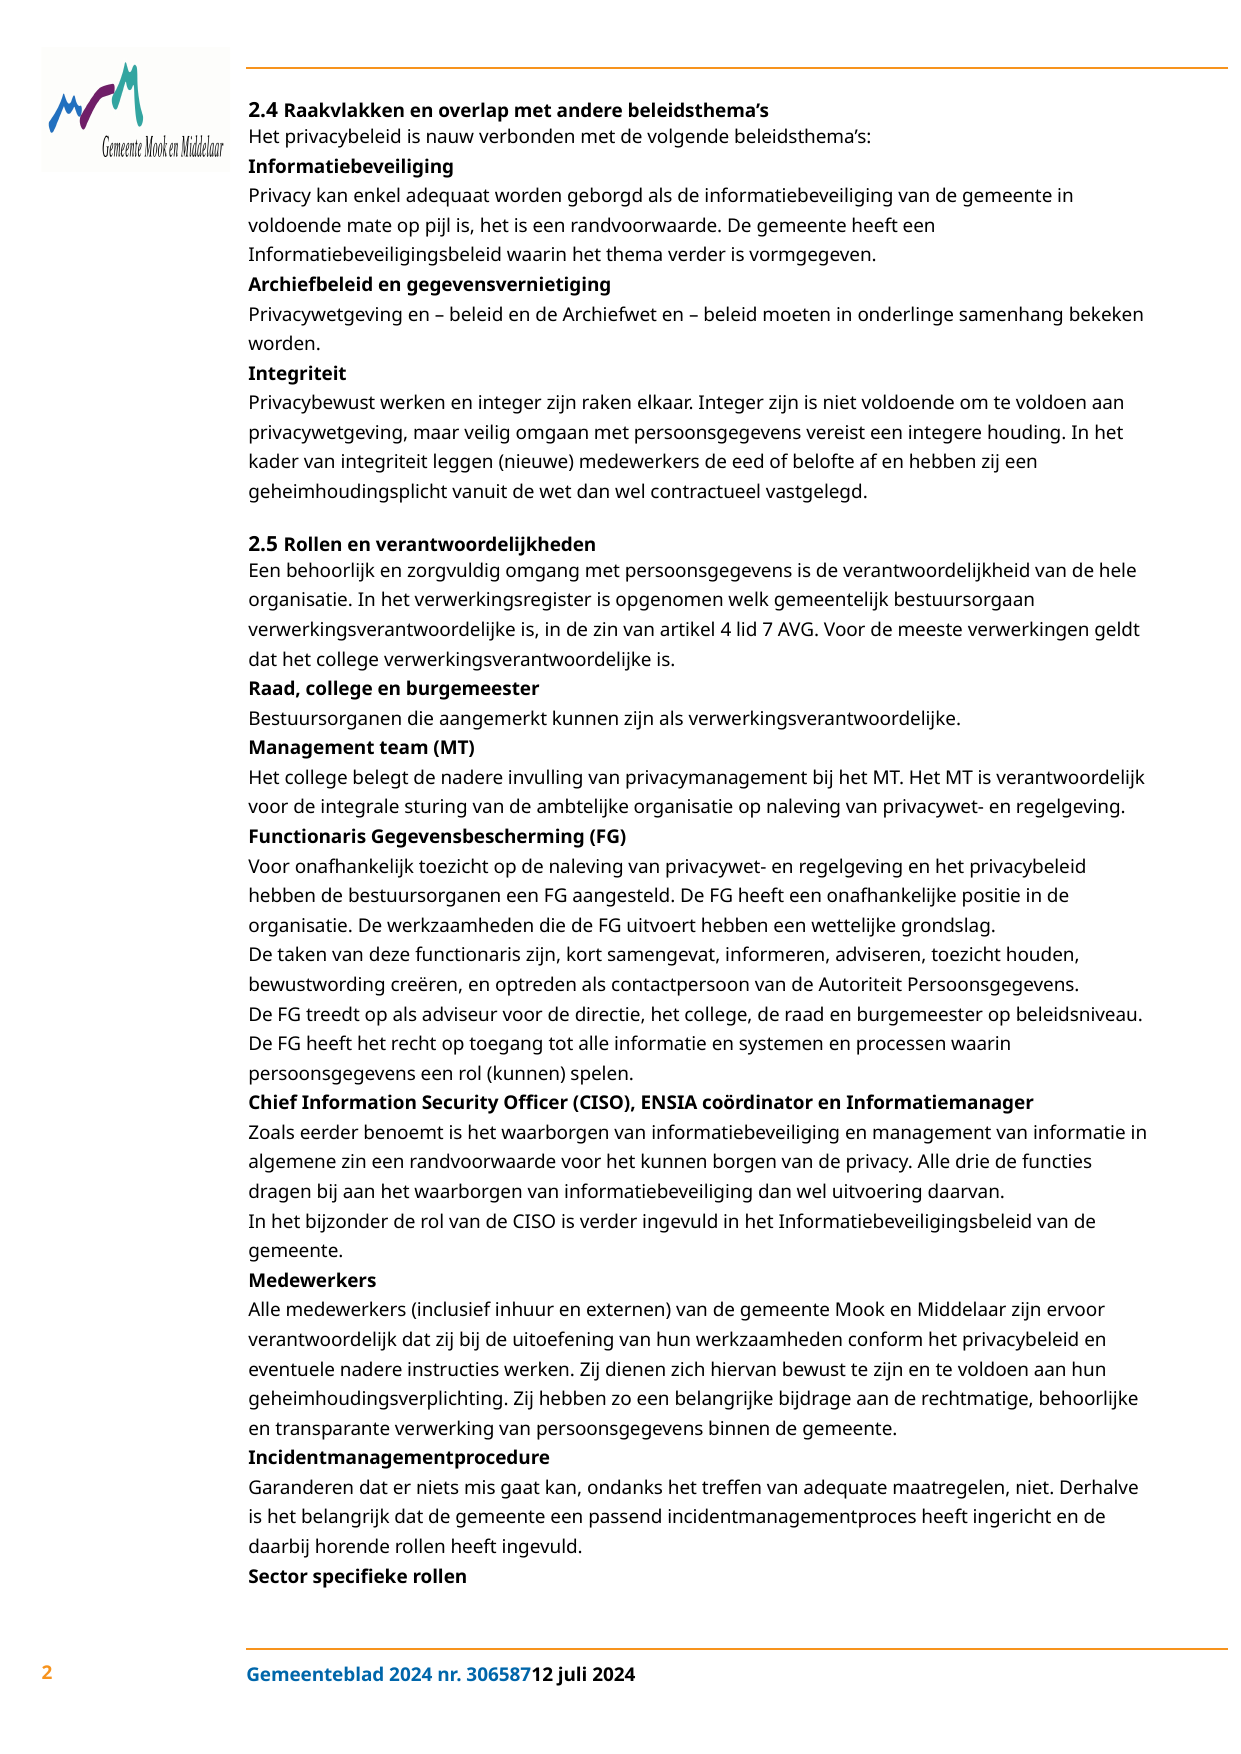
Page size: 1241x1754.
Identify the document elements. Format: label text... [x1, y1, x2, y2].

text Management team (MT) [248, 734, 1152, 760]
text Alle medewerkers (inclusief inhuur en externen) van de gemeente Mook en Middelaar zijn ervoor verantwoordelijk dat zij bij de uitoefening van hun werkzaamheden conform het privacybeleid en eventuele nadere instructies werken. Zij dienen zich hiervan bewust te zijn en te voldoen aan hun geheimhoudingsverplichting. Zij hebben zo een belangrijke bijdrage aan de rechtmatige, behoorlijke en transparante verwerking van persoonsgegevens binnen de gemeente. [248, 1297, 1152, 1441]
text Functionaris Gegevensbescherming (FG) [248, 823, 1152, 849]
text Sector specifieke rollen [248, 1563, 1152, 1589]
text Privacy kan enkel adequaat worden geborgd als de informatiebeveiliging van de gemeente in voldoende mate op pijl is, het is een randvoorwaarde. De gemeente heeft een Informatiebeveiligingsbeleid waarin het thema verder is vormgegeven. [248, 182, 1152, 267]
text 2.4 Raakvlakken en overlap met andere beleidsthema’s [248, 95, 1152, 123]
text Voor onafhankelijk toezicht op de naleving van privacywet- en regelgeving en het privacybeleid hebben de bestuursorganen een FG aangesteld. De FG heeft een onafhankelijke positie in de organisatie. De werkzaamheden die de FG uitvoert hebben een wettelijke grondslag. [248, 853, 1152, 938]
text Privacybewust werken en integer zijn raken elkaar. Integer zijn is niet voldoende om te voldoen aan privacywetgeving, maar veilig omgaan met persoonsgegevens vereist een integere houding. In het kader van integriteit leggen (nieuwe) medewerkers de eed of belofte af en hebben zij een geheimhoudingsplicht vanuit de wet dan wel contractueel vastgelegd. [248, 389, 1152, 504]
text Incidentmanagementprocedure [248, 1444, 1152, 1470]
text Integriteit [248, 360, 1152, 386]
text Een behoorlijk en zorgvuldig omgang met persoonsgegevens is de verantwoordelijkheid van de hele organisatie. In het verwerkingsregister is opgenomen welk gemeentelijk bestuursorgaan verwerkingsverantwoordelijke is, in de zin van artikel 4 lid 7 AVG. Voor de meeste verwerkingen geldt dat het college verwerkingsverantwoordelijke is. [248, 557, 1152, 672]
text Archiefbeleid en gegevensvernietiging [248, 271, 1152, 297]
picture [41, 47, 231, 172]
text Zoals eerder benoemt is het waarborgen van informatiebeveiliging en management van informatie in algemene zin een randvoorwaarde voor het kunnen borgen van de privacy. Alle drie de functies dragen bij aan het waarborgen van informatiebeveiliging dan wel uitvoering daarvan. [248, 1119, 1152, 1204]
text De FG treedt op als adviseur voor de directie, het college, de raad en burgemeester op beleidsniveau. De FG heeft het recht op toegang tot alle informatie en systemen en processen waarin persoonsgegevens een rol (kunnen) spelen. [248, 1001, 1152, 1086]
text Het privacybeleid is nauw verbonden met de volgende beleidsthema’s: [248, 123, 1152, 149]
text Chief Information Security Officer (CISO), ENSIA coördinator en Informatiemanager [248, 1089, 1152, 1115]
text Privacywetgeving en – beleid en de Archiefwet en – beleid moeten in onderlinge samenhang bekeken worden. [248, 301, 1152, 356]
text Raad, college en burgemeester [248, 675, 1152, 701]
text In het bijzonder de rol van de CISO is verder ingevuld in het Informatiebeveiligingsbeleid van de gemeente. [248, 1208, 1152, 1263]
text 2.5 Rollen en verantwoordelijkheden [248, 529, 1152, 557]
text De taken van deze functionaris zijn, kort samengevat, informeren, adviseren, toezicht houden, bewustwording creëren, en optreden als contactpersoon van de Autoriteit Persoonsgegevens. [248, 942, 1152, 997]
text Informatiebeveiliging [248, 153, 1152, 178]
text Garanderen dat er niets mis gaat kan, ondanks het treffen van adequate maatregelen, niet. Derhalve is het belangrijk dat de gemeente een passend incidentmanagementproces heeft ingericht en de daarbij horende rollen heeft ingevuld. [248, 1474, 1152, 1559]
text Het college belegt de nadere invulling van privacymanagement bij het MT. Het MT is verantwoordelijk voor de integrale sturing van de ambtelijke organisatie op naleving van privacywet- en regelgeving. [248, 764, 1152, 819]
text Bestuursorganen die aangemerkt kunnen zijn als verwerkingsverantwoordelijke. [248, 705, 1152, 731]
text Medewerkers [248, 1267, 1152, 1293]
